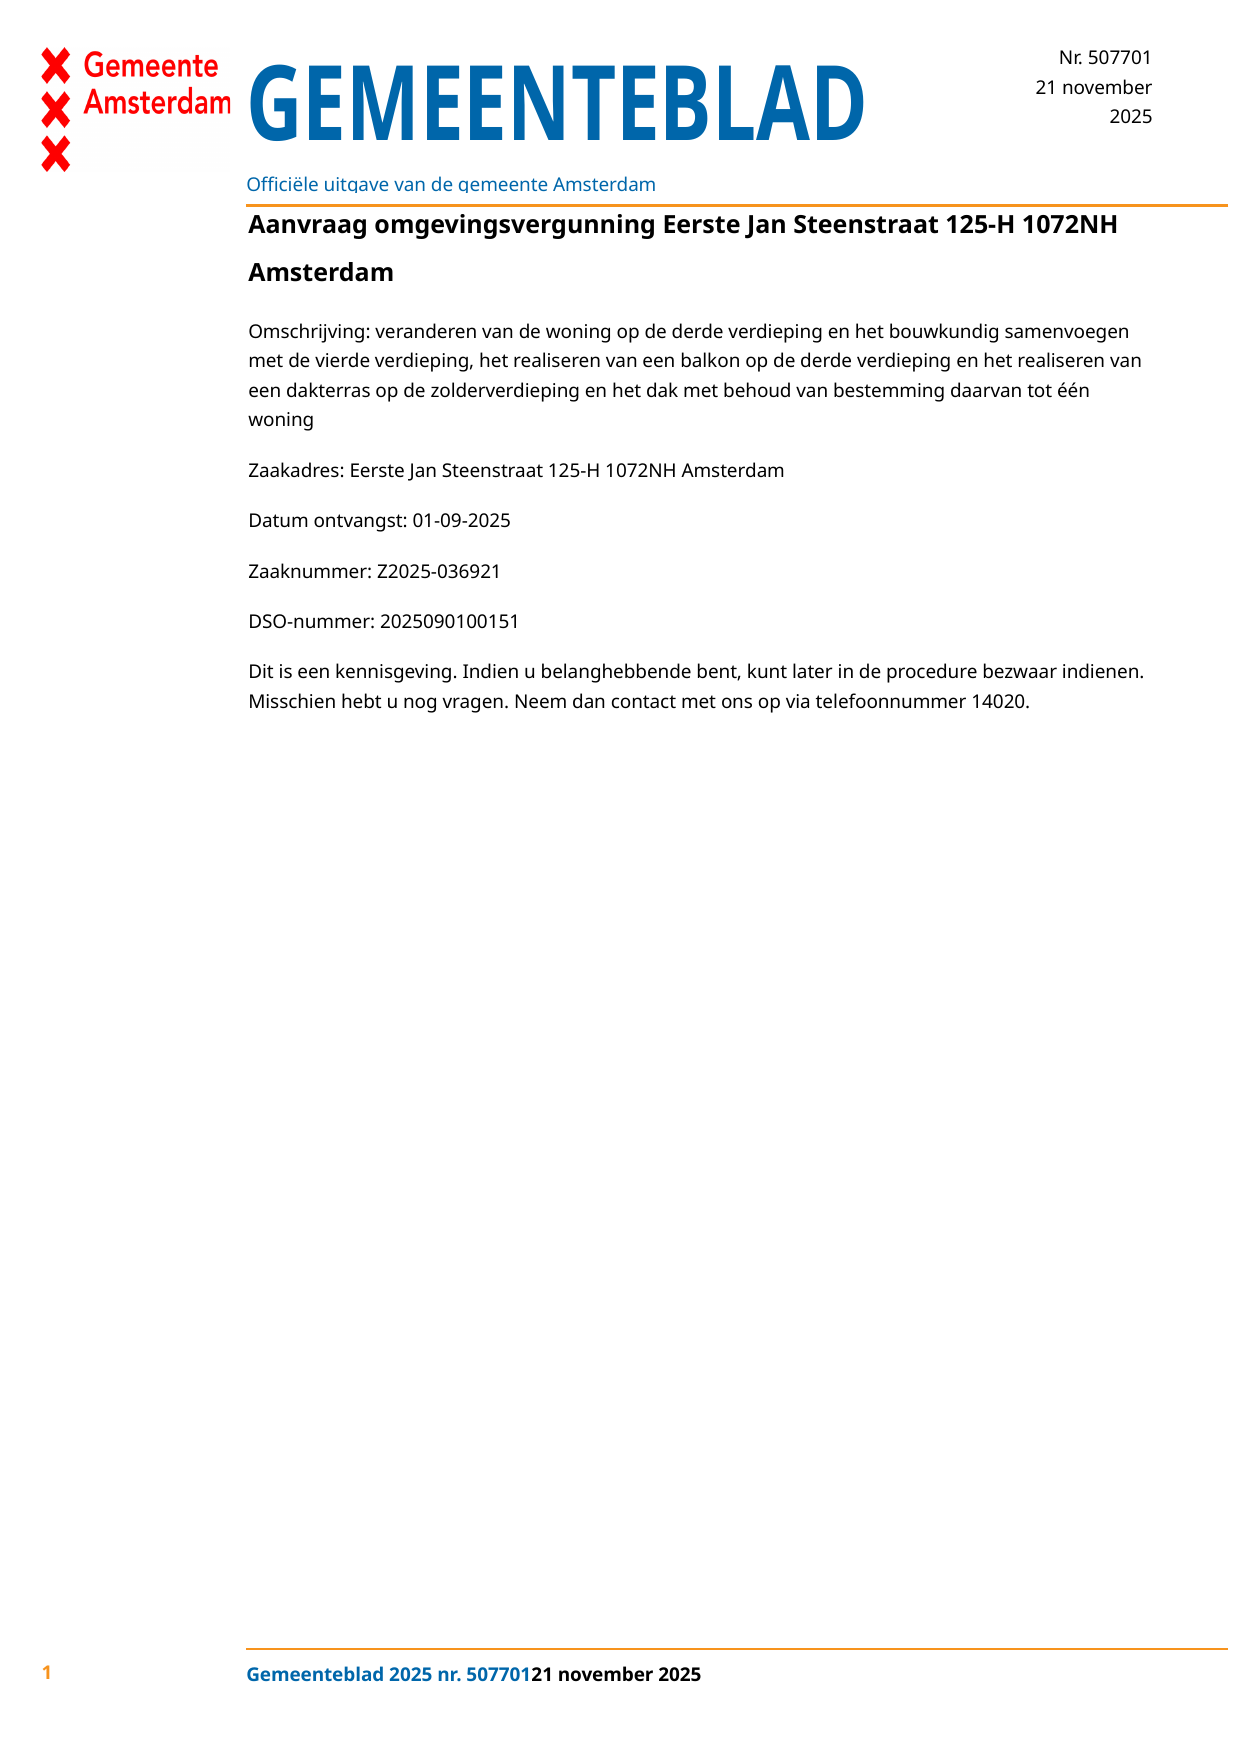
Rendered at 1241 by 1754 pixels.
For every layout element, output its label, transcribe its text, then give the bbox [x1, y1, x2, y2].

text Omschrijving: veranderen van de woning op de derde verdieping en het bouwkundig samenvoegen met de vierde verdieping, het realiseren van een balkon op de derde verdieping en het realiseren van een dakterras op de zolderverdieping en het dak met behoud van bestemming daarvan tot één woning [248, 318, 1152, 432]
text Aanvraag omgevingsvergunning Eerste Jan Steenstraat 125-H 1072NH Amsterdam [248, 207, 1152, 288]
text Zaaknummer: Z2025-036921 [248, 558, 1152, 584]
text Zaakadres: Eerste Jan Steenstraat 125-H 1072NH Amsterdam [248, 457, 1152, 483]
text Dit is een kennisgeving. Indien u belanghebbende bent, kunt later in de procedure bezwaar indienen. Misschien hebt u nog vragen. Neem dan contact met ons op via telefoonnummer 14020. [248, 659, 1152, 714]
text DSO-nummer: 2025090100151 [248, 608, 1152, 634]
text Datum ontvangst: 01-09-2025 [248, 507, 1152, 533]
picture [41, 47, 231, 172]
